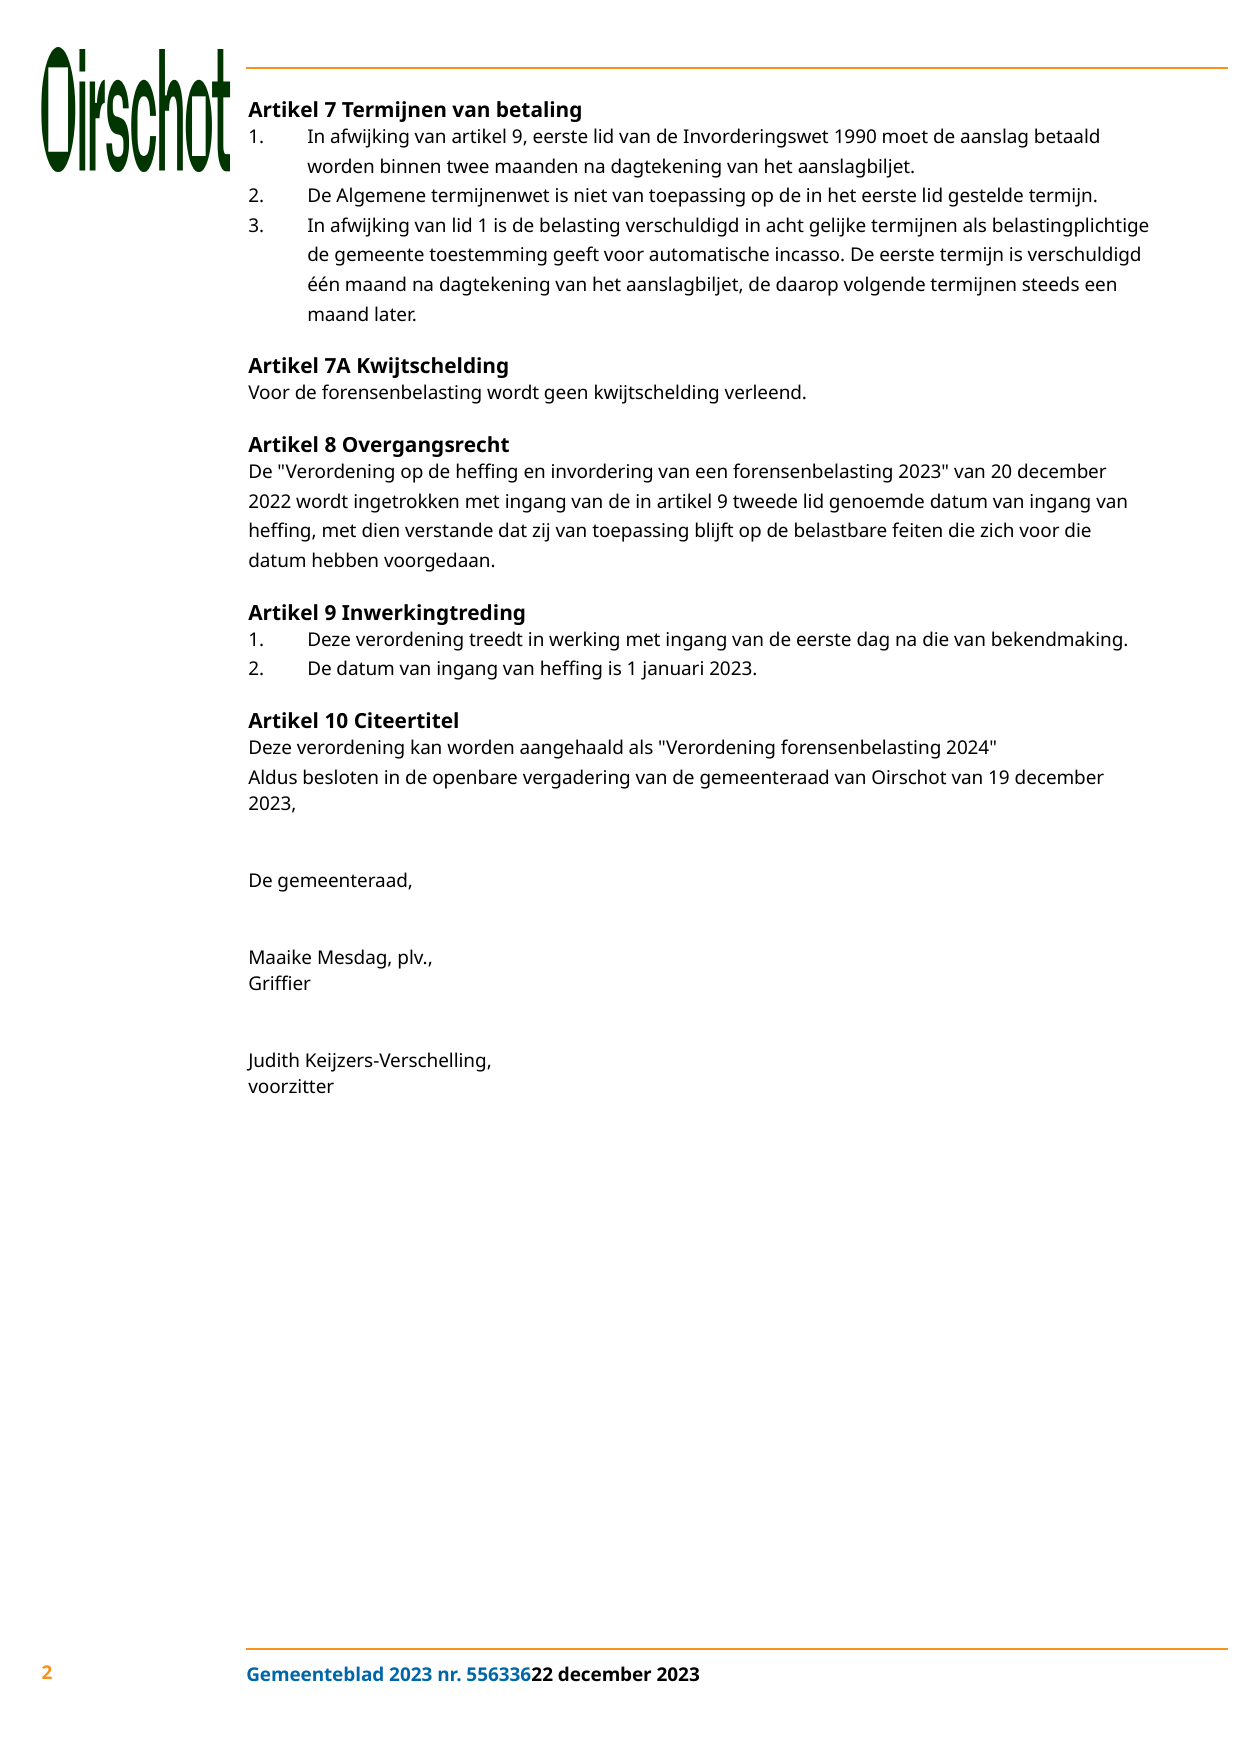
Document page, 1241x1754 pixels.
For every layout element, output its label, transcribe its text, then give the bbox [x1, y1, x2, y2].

text Voor de forensenbelasting wordt geen kwijtschelding verleend. [248, 379, 1152, 405]
list In afwijking van artikel 9, eerste lid van de Invorderingswet 1990 moet de aanslag betaald worden binnen twee maanden na dagtekening van het aanslagbiljet. [248, 123, 1152, 178]
text Artikel 9 Inwerkingtreding [248, 598, 1152, 626]
text Aldus besloten in de openbare vergadering van de gemeenteraad van Oirschot van 19 december 2023, [248, 764, 1152, 816]
picture [41, 47, 231, 172]
text voorzitter [248, 1073, 1152, 1098]
list De datum van ingang van heffing is 1 januari 2023. [248, 656, 1152, 681]
text Deze verordening kan worden aangehaald als "Verordening forensenbelasting 2024" [248, 734, 1152, 760]
text Artikel 8 Overgangsrecht [248, 430, 1152, 458]
list De Algemene termijnenwet is niet van toepassing op de in het eerste lid gestelde termijn. [248, 182, 1152, 208]
text Maaike Mesdag, plv., [248, 944, 1152, 970]
text De gemeenteraad, [248, 867, 1152, 893]
text Artikel 7A Kwijtschelding [248, 351, 1152, 379]
list Deze verordening treedt in werking met ingang van de eerste dag na die van bekendmaking. [248, 626, 1152, 652]
list In afwijking van lid 1 is de belasting verschuldigd in acht gelijke termijnen als belastingplichtige de gemeente toestemming geeft voor automatische incasso. De eerste termijn is verschuldigd één maand na dagtekening van het aanslagbiljet, de daarop volgende termijnen steeds een maand later. [248, 212, 1152, 326]
text Griffier [248, 970, 1152, 996]
text Artikel 10 Citeertitel [248, 706, 1152, 734]
text Judith Keijzers-Verschelling, [248, 1047, 1152, 1073]
text Artikel 7 Termijnen van betaling [248, 95, 1152, 123]
text De "Verordening op de heffing en invordering van een forensenbelasting 2023" van 20 december 2022 wordt ingetrokken met ingang van de in artikel 9 tweede lid genoemde datum van ingang van heffing, met dien verstande dat zij van toepassing blijft op de belastbare feiten die zich voor die datum hebben voorgedaan. [248, 458, 1152, 573]
